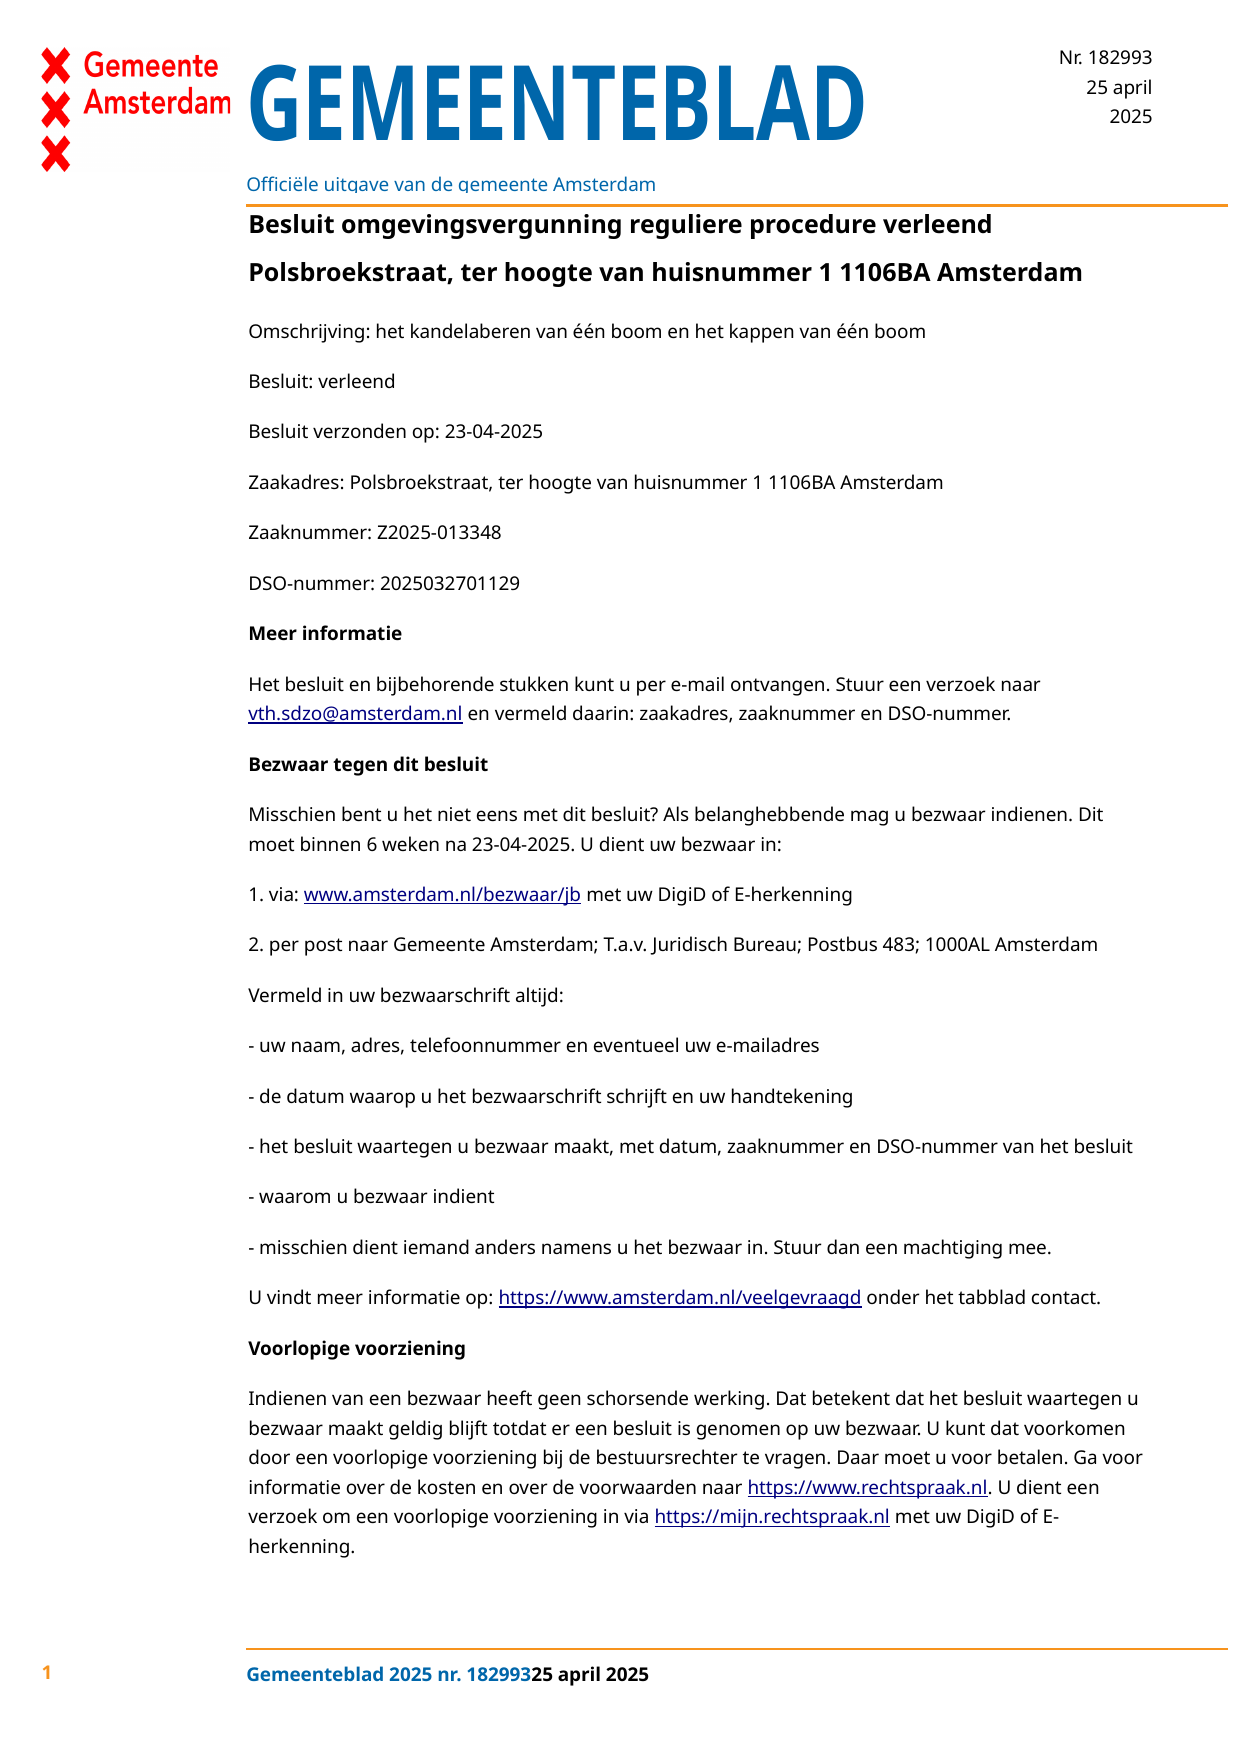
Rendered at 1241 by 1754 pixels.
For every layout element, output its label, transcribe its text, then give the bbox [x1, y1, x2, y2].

text Misschien bent u het niet eens met dit besluit? Als belanghebbende mag u bezwaar indienen. Dit moet binnen 6 weken na 23-04-2025. U dient uw bezwaar in: [248, 801, 1152, 857]
text - het besluit waartegen u bezwaar maakt, met datum, zaaknummer en DSO-nummer van het besluit [248, 1133, 1152, 1159]
text Voorlopige voorziening [248, 1335, 1152, 1361]
picture [41, 47, 231, 172]
text Bezwaar tegen dit besluit [248, 751, 1152, 777]
text Zaaknummer: Z2025-013348 [248, 519, 1152, 545]
text Omschrijving: het kandelaberen van één boom en het kappen van één boom [248, 318, 1152, 344]
text - de datum waarop u het bezwaarschrift schrijft en uw handtekening [248, 1083, 1152, 1109]
text - waarom u bezwaar indient [248, 1184, 1152, 1209]
text Meer informatie [248, 620, 1152, 646]
text Zaakadres: Polsbroekstraat, ter hoogte van huisnummer 1 1106BA Amsterdam [248, 469, 1152, 495]
text - uw naam, adres, telefoonnummer en eventueel uw e-mailadres [248, 1032, 1152, 1058]
text Besluit omgevingsvergunning reguliere procedure verleend Polsbroekstraat, ter hoogte van huisnummer 1 1106BA Amsterdam [248, 207, 1152, 288]
text - misschien dient iemand anders namens u het bezwaar in. Stuur dan een machtiging mee. [248, 1234, 1152, 1260]
text 2. per post naar Gemeente Amsterdam; T.a.v. Juridisch Bureau; Postbus 483; 1000AL Amsterdam [248, 932, 1152, 957]
text Besluit: verleend [248, 368, 1152, 394]
text Besluit verzonden op: 23-04-2025 [248, 419, 1152, 444]
text U vindt meer informatie op: https://www.amsterdam.nl/veelgevraagd onder het tabblad contact. [248, 1284, 1152, 1310]
text Indienen van een bezwaar heeft geen schorsende werking. Dat betekent dat het besluit waartegen u bezwaar maakt geldig blijft totdat er een besluit is genomen op uw bezwaar. U kunt dat voorkomen door een voorlopige voorziening bij de bestuursrechter te vragen. Daar moet u voor betalen. Ga voor informatie over de kosten en over de voorwaarden naar https://www.rechtspraak.nl. U dient een verzoek om een voorlopige voorziening in via https://mijn.rechtspraak.nl met uw DigiD of E-herkenning. [248, 1385, 1152, 1559]
text Vermeld in uw bezwaarschrift altijd: [248, 982, 1152, 1008]
text DSO-nummer: 2025032701129 [248, 570, 1152, 596]
text 1. via: www.amsterdam.nl/bezwaar/jb met uw DigiD of E-herkenning [248, 881, 1152, 907]
text Het besluit en bijbehorende stukken kunt u per e-mail ontvangen. Stuur een verzoek naar vth.sdzo@amsterdam.nl en vermeld daarin: zaakadres, zaaknummer en DSO-nummer. [248, 671, 1152, 726]
